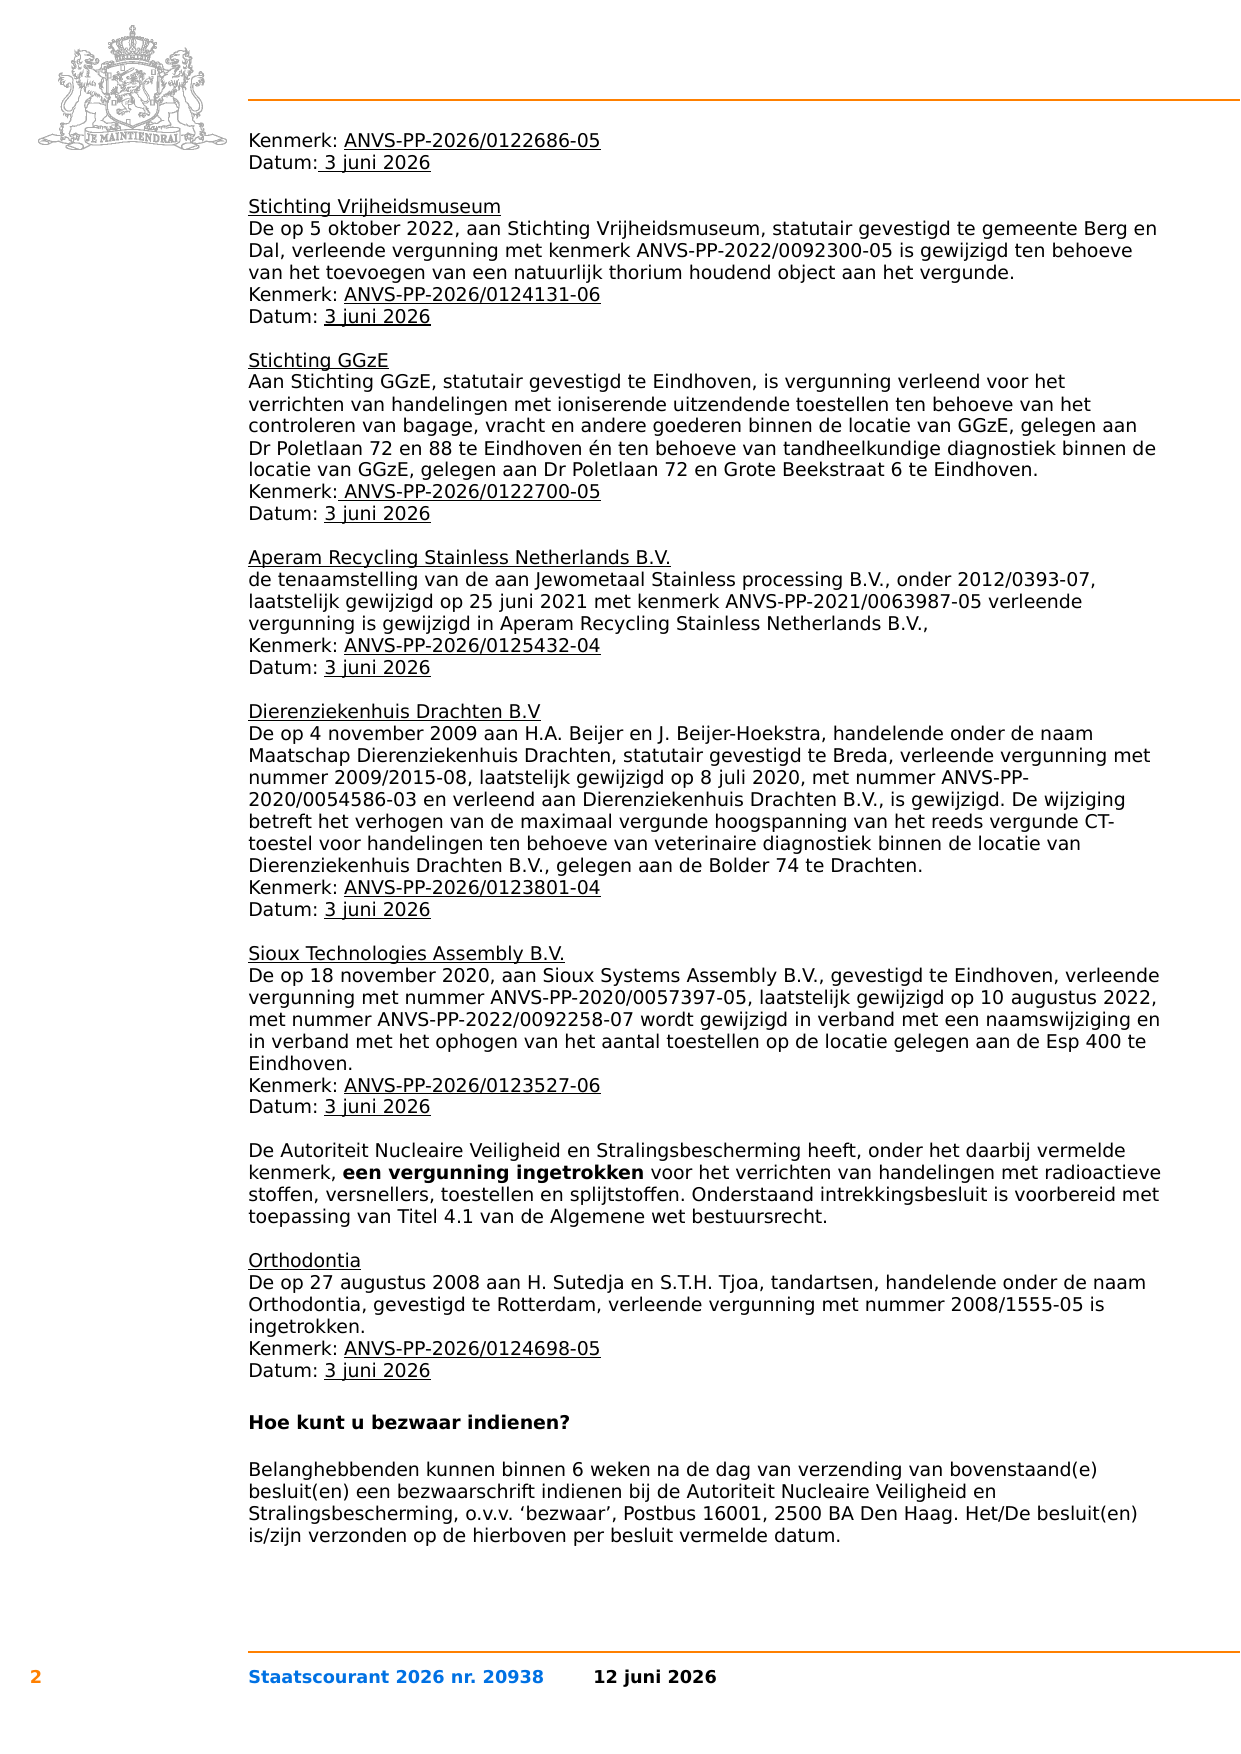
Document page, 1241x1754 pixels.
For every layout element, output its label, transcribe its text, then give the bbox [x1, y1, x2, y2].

text Datum: 3 juni 2026 [248, 899, 1163, 921]
text Datum: 3 juni 2026 [248, 152, 1163, 174]
text De op 27 augustus 2008 aan H. Sutedja en S.T.H. Tjoa, tandartsen, handelende onder de naam Orthodontia, gevestigd te Rotterdam, verleende vergunning met nummer 2008/1555-05 is ingetrokken. [248, 1272, 1163, 1338]
text Datum: 3 juni 2026 [248, 503, 1163, 525]
text Aperam Recycling Stainless Netherlands B.V. [248, 547, 1163, 569]
text De Autoriteit Nucleaire Veiligheid en Stralingsbescherming heeft, onder het daarbij vermelde kenmerk, een vergunning ingetrokken voor het verrichten van handelingen met radioactieve stoffen, versnellers, toestellen en splijtstoffen. Onderstaand intrekkingsbesluit is voorbereid met toepassing van Titel 4.1 van de Algemene wet bestuursrecht. [248, 1140, 1163, 1228]
text Stichting GGzE [248, 349, 1163, 371]
text Kenmerk: ANVS-PP-2026/0124698-05 [248, 1338, 1163, 1360]
text De op 4 november 2009 aan H.A. Beijer en J. Beijer-Hoekstra, handelende onder de naam Maatschap Dierenziekenhuis Drachten, statutair gevestigd te Breda, verleende vergunning met nummer 2009/2015-08, laatstelijk gewijzigd op 8 juli 2020, met nummer ANVS-PP-2020/0054586-03 en verleend aan Dierenziekenhuis Drachten B.V., is gewijzigd. De wijziging betreft het verhogen van de maximaal vergunde hoogspanning van het reeds vergunde CT-toestel voor handelingen ten behoeve van veterinaire diagnostiek binnen de locatie van Dierenziekenhuis Drachten B.V., gelegen aan de Bolder 74 te Drachten. [248, 723, 1163, 877]
text Datum: 3 juni 2026 [248, 1360, 1163, 1382]
picture [38, 25, 227, 150]
text Kenmerk: ANVS-PP-2026/0123527-06 [248, 1074, 1163, 1096]
text Datum: 3 juni 2026 [248, 1096, 1163, 1118]
text Sioux Technologies Assembly B.V. [248, 943, 1163, 964]
text Orthodontia [248, 1250, 1163, 1272]
text de tenaamstelling van de aan Jewometaal Stainless processing B.V., onder 2012/0393-07, laatstelijk gewijzigd op 25 juni 2021 met kenmerk ANVS-PP-2021/0063987-05 verleende vergunning is gewijzigd in Aperam Recycling Stainless Netherlands B.V., [248, 569, 1163, 635]
text Kenmerk: ANVS-PP-2026/0123801-04 [248, 877, 1163, 899]
text Kenmerk: ANVS-PP-2026/0122700-05 [248, 481, 1163, 503]
text De op 18 november 2020, aan Sioux Systems Assembly B.V., gevestigd te Eindhoven, verleende vergunning met nummer ANVS-PP-2020/0057397-05, laatstelijk gewijzigd op 10 augustus 2022, met nummer ANVS-PP-2022/0092258-07 wordt gewijzigd in verband met een naamswijziging en in verband met het ophogen van het aantal toestellen op de locatie gelegen aan de Esp 400 te Eindhoven. [248, 964, 1163, 1074]
text Kenmerk: ANVS-PP-2026/0125432-04 [248, 635, 1163, 657]
text Aan Stichting GGzE, statutair gevestigd te Eindhoven, is vergunning verleend voor het verrichten van handelingen met ioniserende uitzendende toestellen ten behoeve van het controleren van bagage, vracht en andere goederen binnen de locatie van GGzE, gelegen aan Dr Poletlaan 72 en 88 te Eindhoven én ten behoeve van tandheelkundige diagnostiek binnen de locatie van GGzE, gelegen aan Dr Poletlaan 72 en Grote Beekstraat 6 te Eindhoven. [248, 371, 1163, 481]
text Kenmerk: ANVS-PP-2026/0122686-05 [248, 130, 1163, 152]
text De op 5 oktober 2022, aan Stichting Vrijheidsmuseum, statutair gevestigd te gemeente Berg en Dal, verleende vergunning met kenmerk ANVS-PP-2022/0092300-05 is gewijzigd ten behoeve van het toevoegen van een natuurlijk thorium houdend object aan het vergunde. [248, 218, 1163, 284]
text Belanghebbenden kunnen binnen 6 weken na de dag van verzending van bovenstaand(e) besluit(en) een bezwaarschrift indienen bij de Autoriteit Nucleaire Veiligheid en Stralingsbescherming, o.v.v. ‘bezwaar’, Postbus 16001, 2500 BA Den Haag. Het/De besluit(en) is/zijn verzonden op de hierboven per besluit vermelde datum. [248, 1459, 1163, 1547]
text Stichting Vrijheidsmuseum [248, 196, 1163, 218]
text Datum: 3 juni 2026 [248, 657, 1163, 679]
text Kenmerk: ANVS-PP-2026/0124131-06 [248, 284, 1163, 306]
text Datum: 3 juni 2026 [248, 306, 1163, 328]
text Dierenziekenhuis Drachten B.V [248, 701, 1163, 723]
subtitle Hoe kunt u bezwaar indienen? [248, 1412, 1163, 1434]
